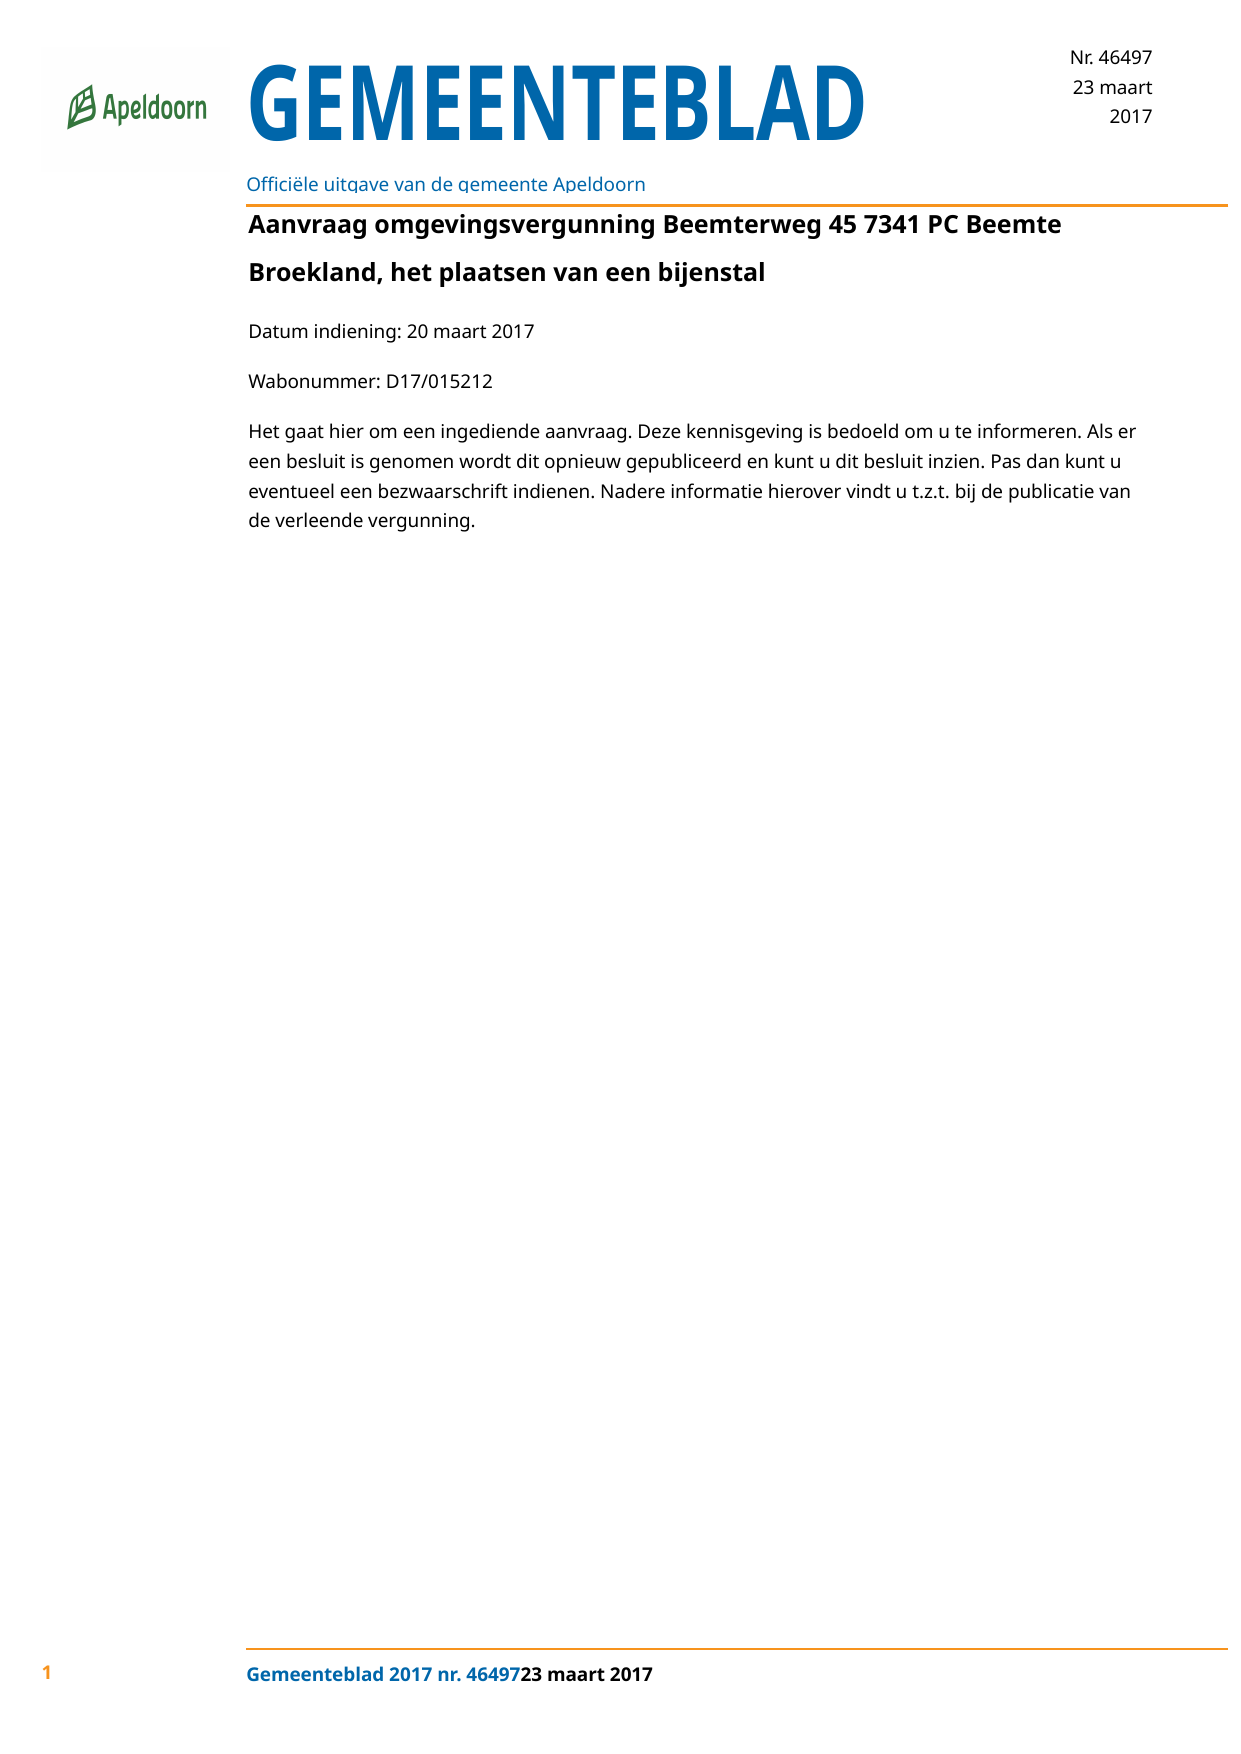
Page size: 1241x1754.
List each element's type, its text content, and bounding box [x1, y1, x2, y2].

text Wabonummer: D17/015212 [248, 368, 1152, 394]
text Het gaat hier om een ingediende aanvraag. Deze kennisgeving is bedoeld om u te informeren. Als er een besluit is genomen wordt dit opnieuw gepubliceerd en kunt u dit besluit inzien. Pas dan kunt u eventueel een bezwaarschrift indienen. Nadere informatie hierover vindt u t.z.t. bij de publicatie van de verleende vergunning. [248, 419, 1152, 533]
picture [41, 47, 231, 172]
text Datum indiening: 20 maart 2017 [248, 318, 1152, 344]
text Aanvraag omgevingsvergunning Beemterweg 45 7341 PC Beemte Broekland, het plaatsen van een bijenstal [248, 207, 1152, 288]
